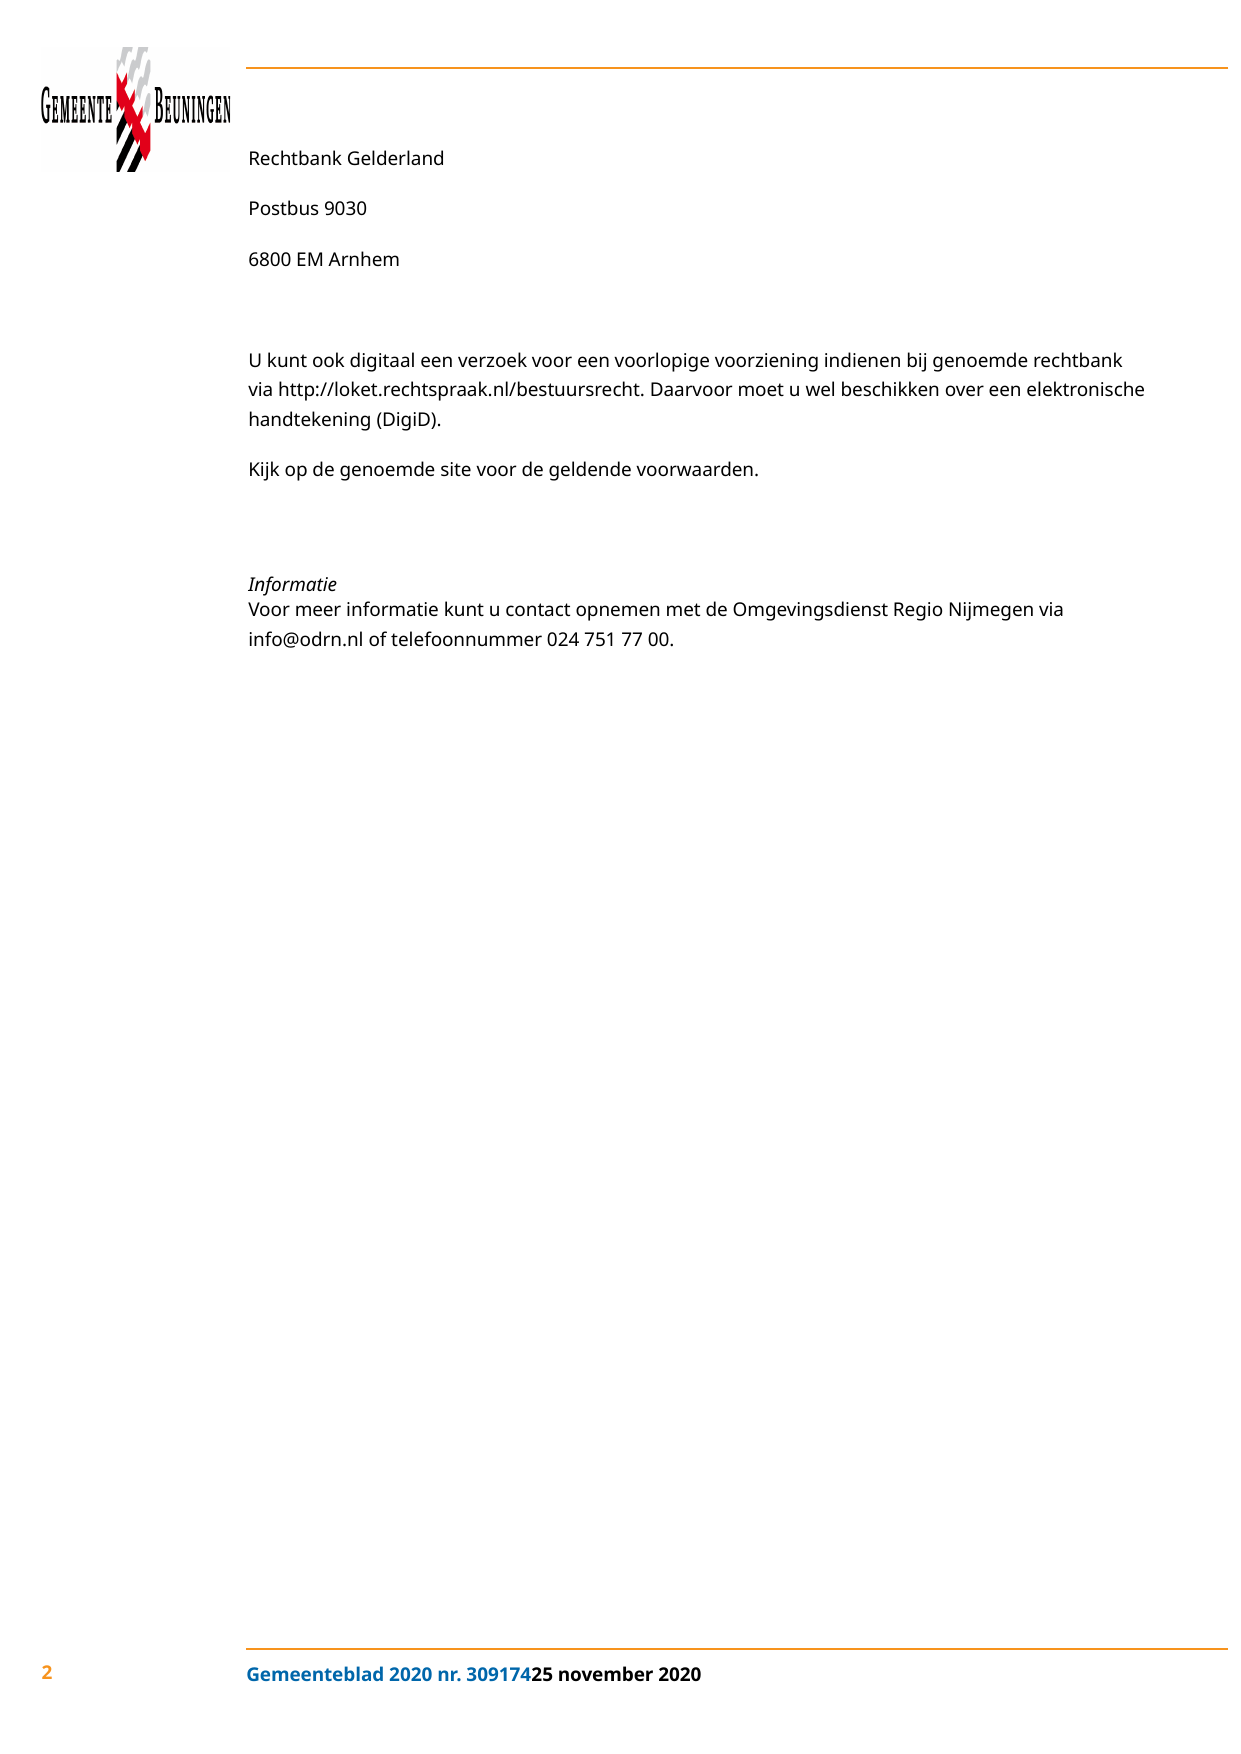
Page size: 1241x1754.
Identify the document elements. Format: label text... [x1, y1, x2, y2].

text Postbus 9030 [248, 196, 1152, 221]
text Rechtbank Gelderland [248, 145, 1152, 171]
text Voor meer informatie kunt u contact opnemen met de Omgevingsdienst Regio Nijmegen via info@odrn.nl of telefoonnummer 024 751 77 00. [248, 597, 1152, 652]
text Informatie [248, 571, 1152, 597]
text U kunt ook digitaal een verzoek voor een voorlopige voorziening indienen bij genoemde rechtbank via http://loket.rechtspraak.nl/bestuursrecht. Daarvoor moet u wel beschikken over een elektronische handtekening (DigiD). [248, 347, 1152, 432]
text 6800 EM Arnhem [248, 246, 1152, 272]
picture [41, 47, 231, 172]
text Kijk op de genoemde site voor de geldende voorwaarden. [248, 456, 1152, 482]
